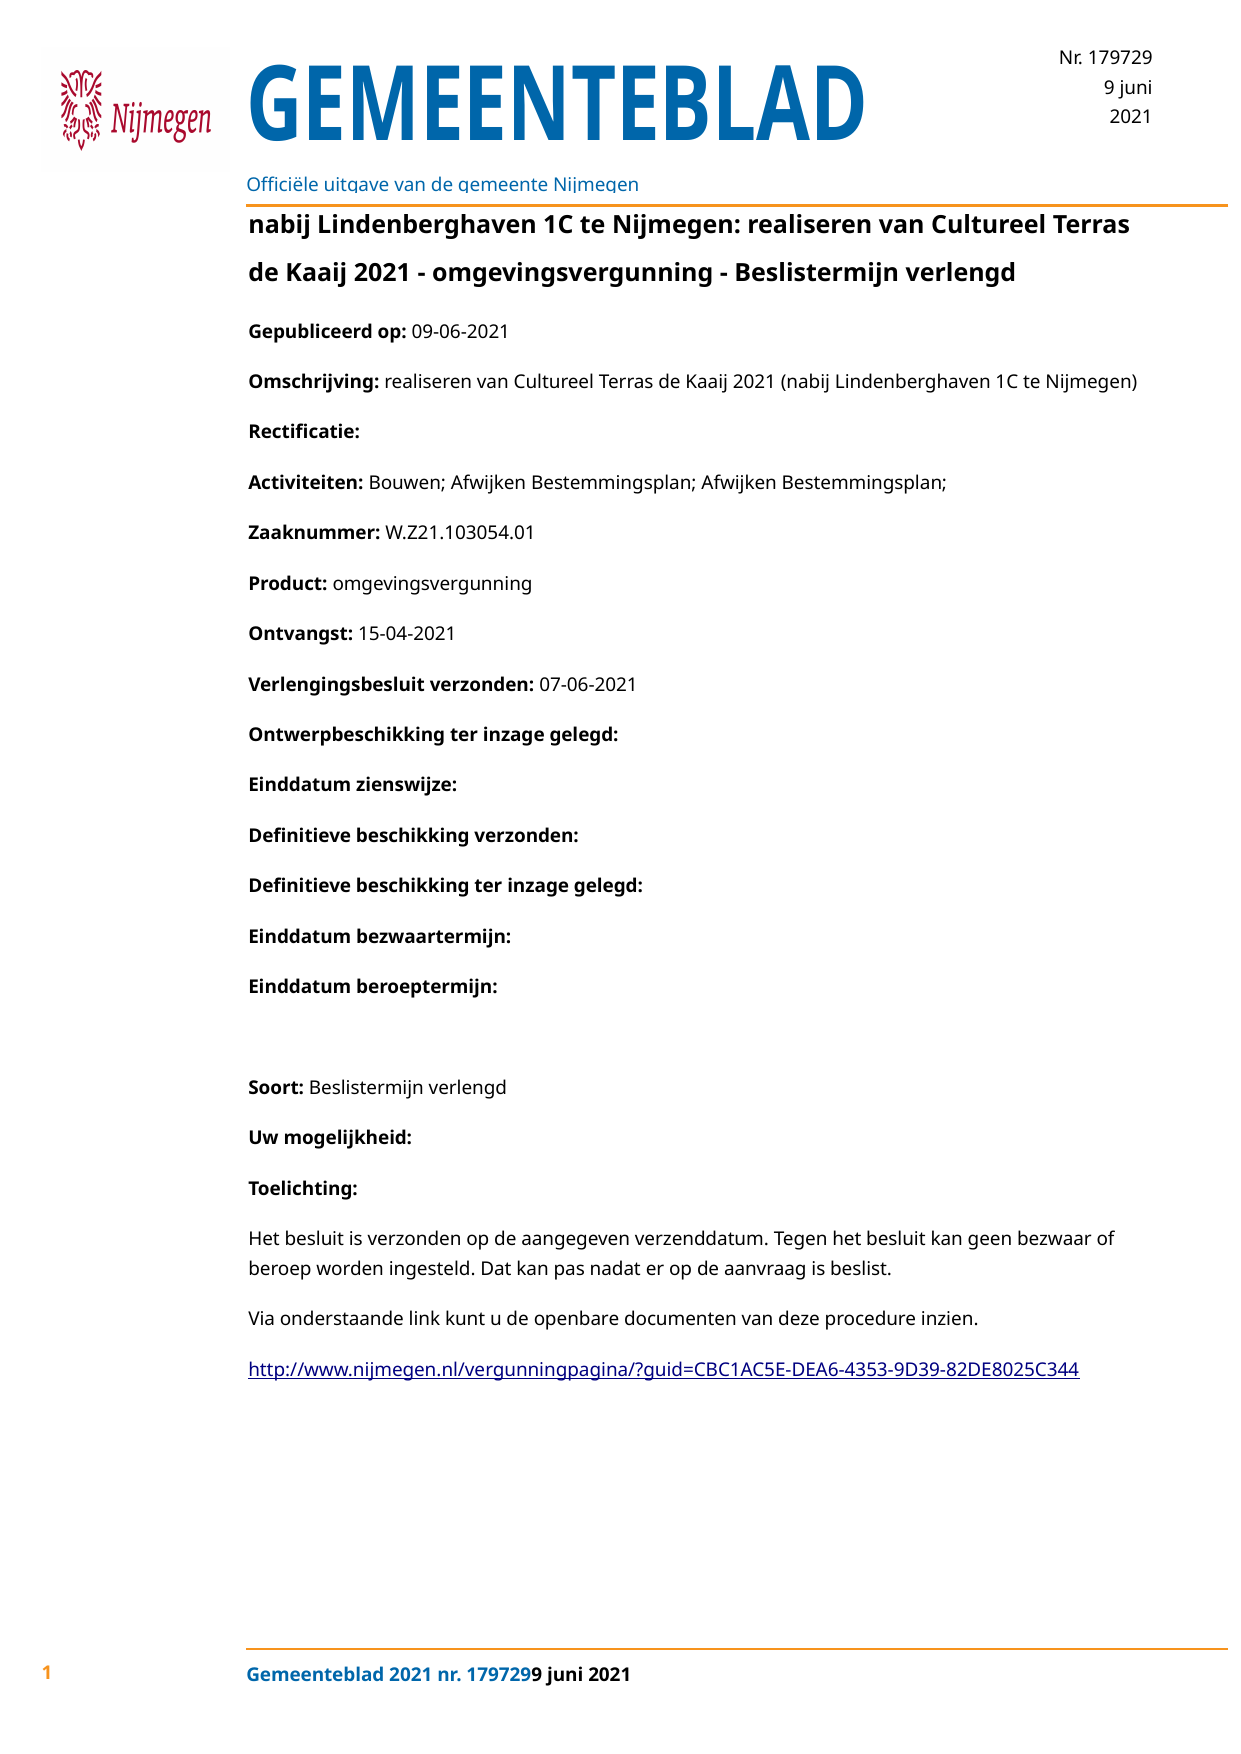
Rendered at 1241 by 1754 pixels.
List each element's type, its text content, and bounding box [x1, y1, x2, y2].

text Gepubliceerd op: 09-06-2021 [248, 318, 1152, 344]
picture [41, 47, 231, 172]
text Soort: Beslistermijn verlengd [248, 1074, 1152, 1100]
text Einddatum beroeptermijn: [248, 973, 1152, 999]
text Einddatum zienswijze: [248, 772, 1152, 797]
text nabij Lindenberghaven 1C te Nijmegen: realiseren van Cultureel Terras de Kaaij 2021 - omgevingsvergunning - Beslistermijn verlengd [248, 207, 1152, 288]
text Omschrijving: realiseren van Cultureel Terras de Kaaij 2021 (nabij Lindenberghaven 1C te Nijmegen) [248, 368, 1152, 394]
text Via onderstaande link kunt u de openbare documenten van deze procedure inzien. [248, 1305, 1152, 1331]
text Product: omgevingsvergunning [248, 570, 1152, 596]
text Einddatum bezwaartermijn: [248, 923, 1152, 949]
text Uw mogelijkheid: [248, 1124, 1152, 1150]
text Activiteiten: Bouwen; Afwijken Bestemmingsplan; Afwijken Bestemmingsplan; [248, 469, 1152, 495]
text Zaaknummer: W.Z21.103054.01 [248, 519, 1152, 545]
text Definitieve beschikking verzonden: [248, 822, 1152, 848]
text Verlengingsbesluit verzonden: 07-06-2021 [248, 671, 1152, 697]
text Definitieve beschikking ter inzage gelegd: [248, 872, 1152, 898]
text Ontwerpbeschikking ter inzage gelegd: [248, 721, 1152, 747]
text Rectificatie: [248, 419, 1152, 444]
text http://www.nijmegen.nl/vergunningpagina/?guid=CBC1AC5E-DEA6-4353-9D39-82DE8025C344 [248, 1356, 1152, 1382]
text Toelichting: [248, 1175, 1152, 1201]
text Het besluit is verzonden op de aangegeven verzenddatum. Tegen het besluit kan geen bezwaar of beroep worden ingesteld. Dat kan pas nadat er op de aanvraag is beslist. [248, 1225, 1152, 1281]
text Ontvangst: 15-04-2021 [248, 620, 1152, 646]
